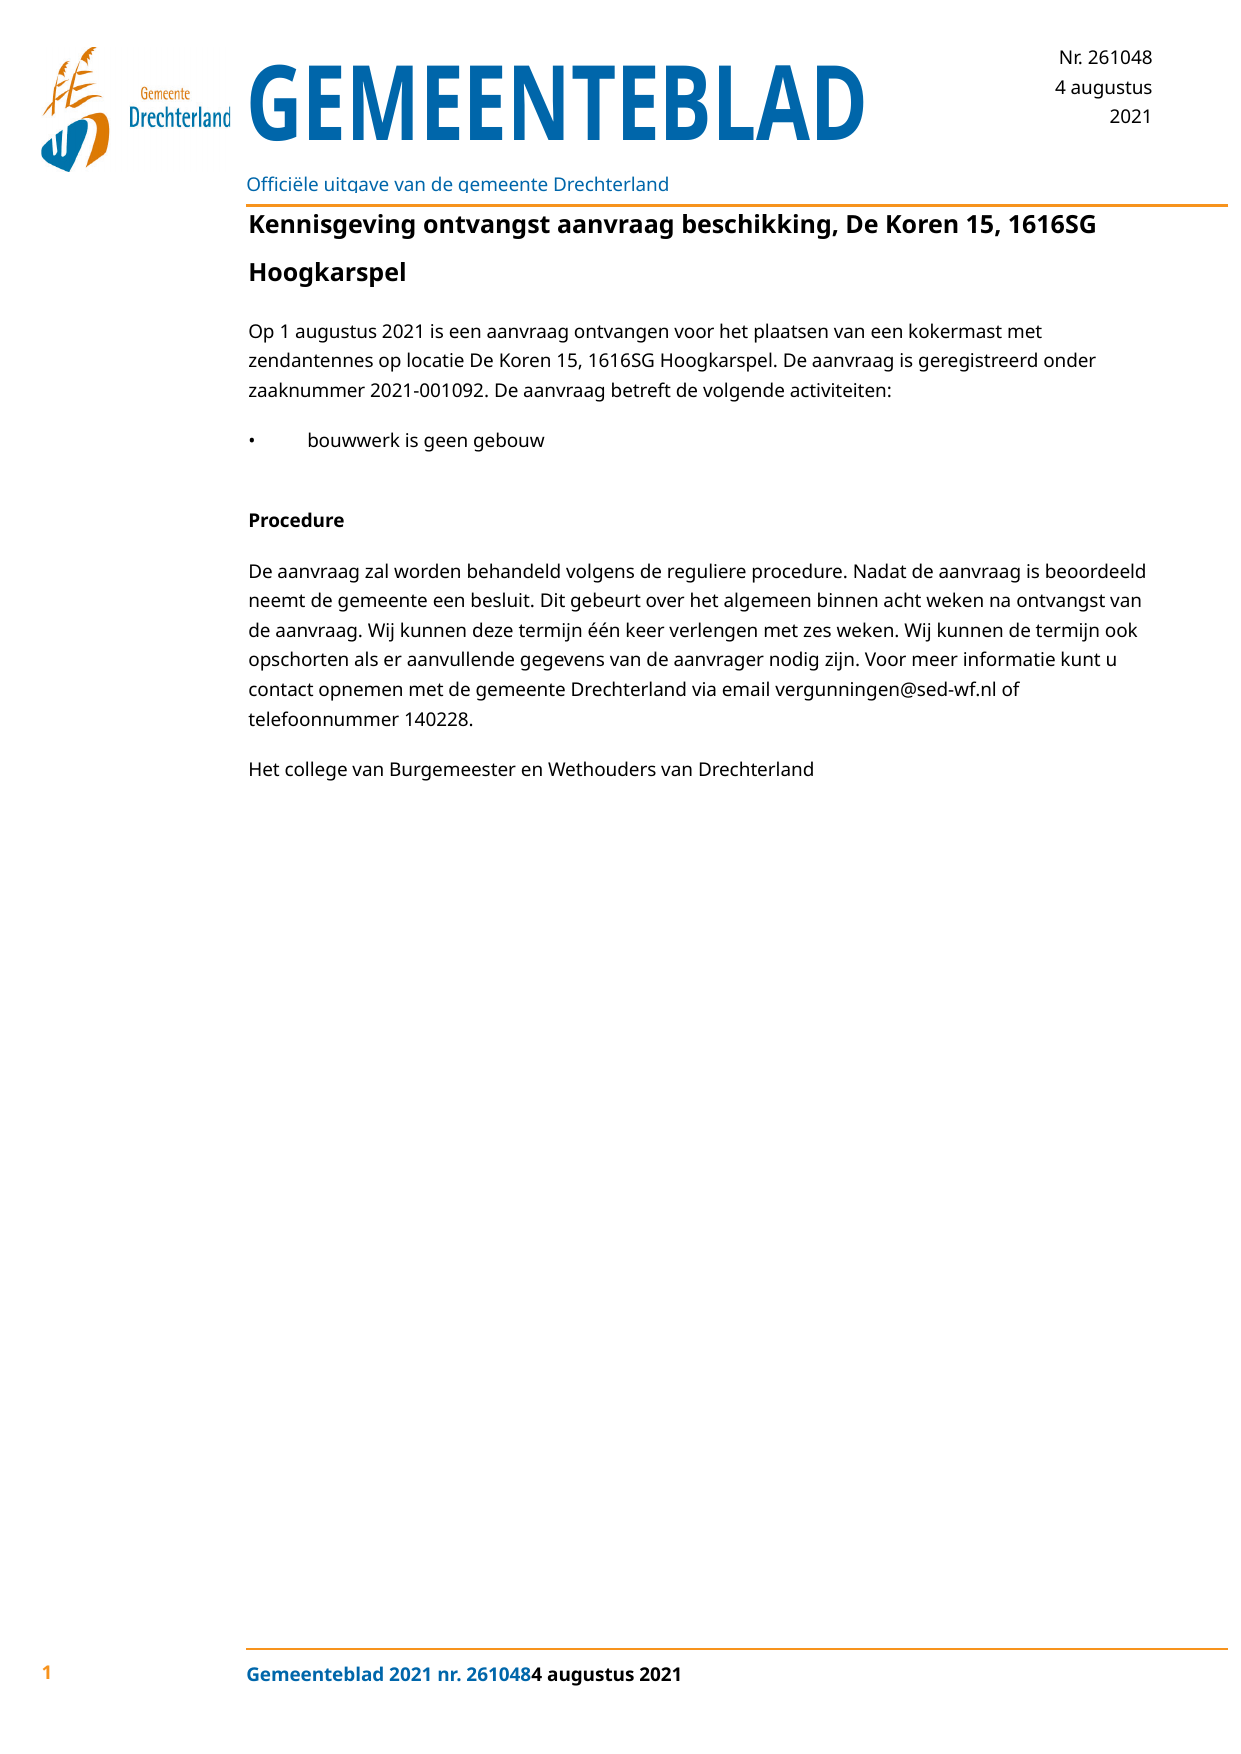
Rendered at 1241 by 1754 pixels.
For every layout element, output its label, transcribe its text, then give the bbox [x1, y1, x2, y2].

list bouwwerk is geen gebouw [248, 427, 1152, 453]
text Het college van Burgemeester en Wethouders van Drechterland [248, 756, 1152, 782]
text De aanvraag zal worden behandeld volgens de reguliere procedure. Nadat de aanvraag is beoordeeld neemt de gemeente een besluit. Dit gebeurt over het algemeen binnen acht weken na ontvangst van de aanvraag. Wij kunnen deze termijn één keer verlengen met zes weken. Wij kunnen de termijn ook opschorten als er aanvullende gegevens van de aanvrager nodig zijn. Voor meer informatie kunt u contact opnemen met de gemeente Drechterland via email vergunningen@sed-wf.nl of telefoonnummer 140228. [248, 558, 1152, 732]
picture [226, 115, 231, 124]
picture [41, 158, 64, 172]
text Kennisgeving ontvangst aanvraag beschikking, De Koren 15, 1616SG Hoogkarspel [248, 207, 1152, 288]
text Op 1 augustus 2021 is een aanvraag ontvangen voor het plaatsen van een kokermast met zendantennes op locatie De Koren 15, 1616SG Hoogkarspel. De aanvraag is geregistreerd onder zaaknummer 2021-001092. De aanvraag betreft de volgende activiteiten: [248, 318, 1152, 403]
picture [41, 47, 231, 172]
text Procedure [248, 507, 1152, 533]
